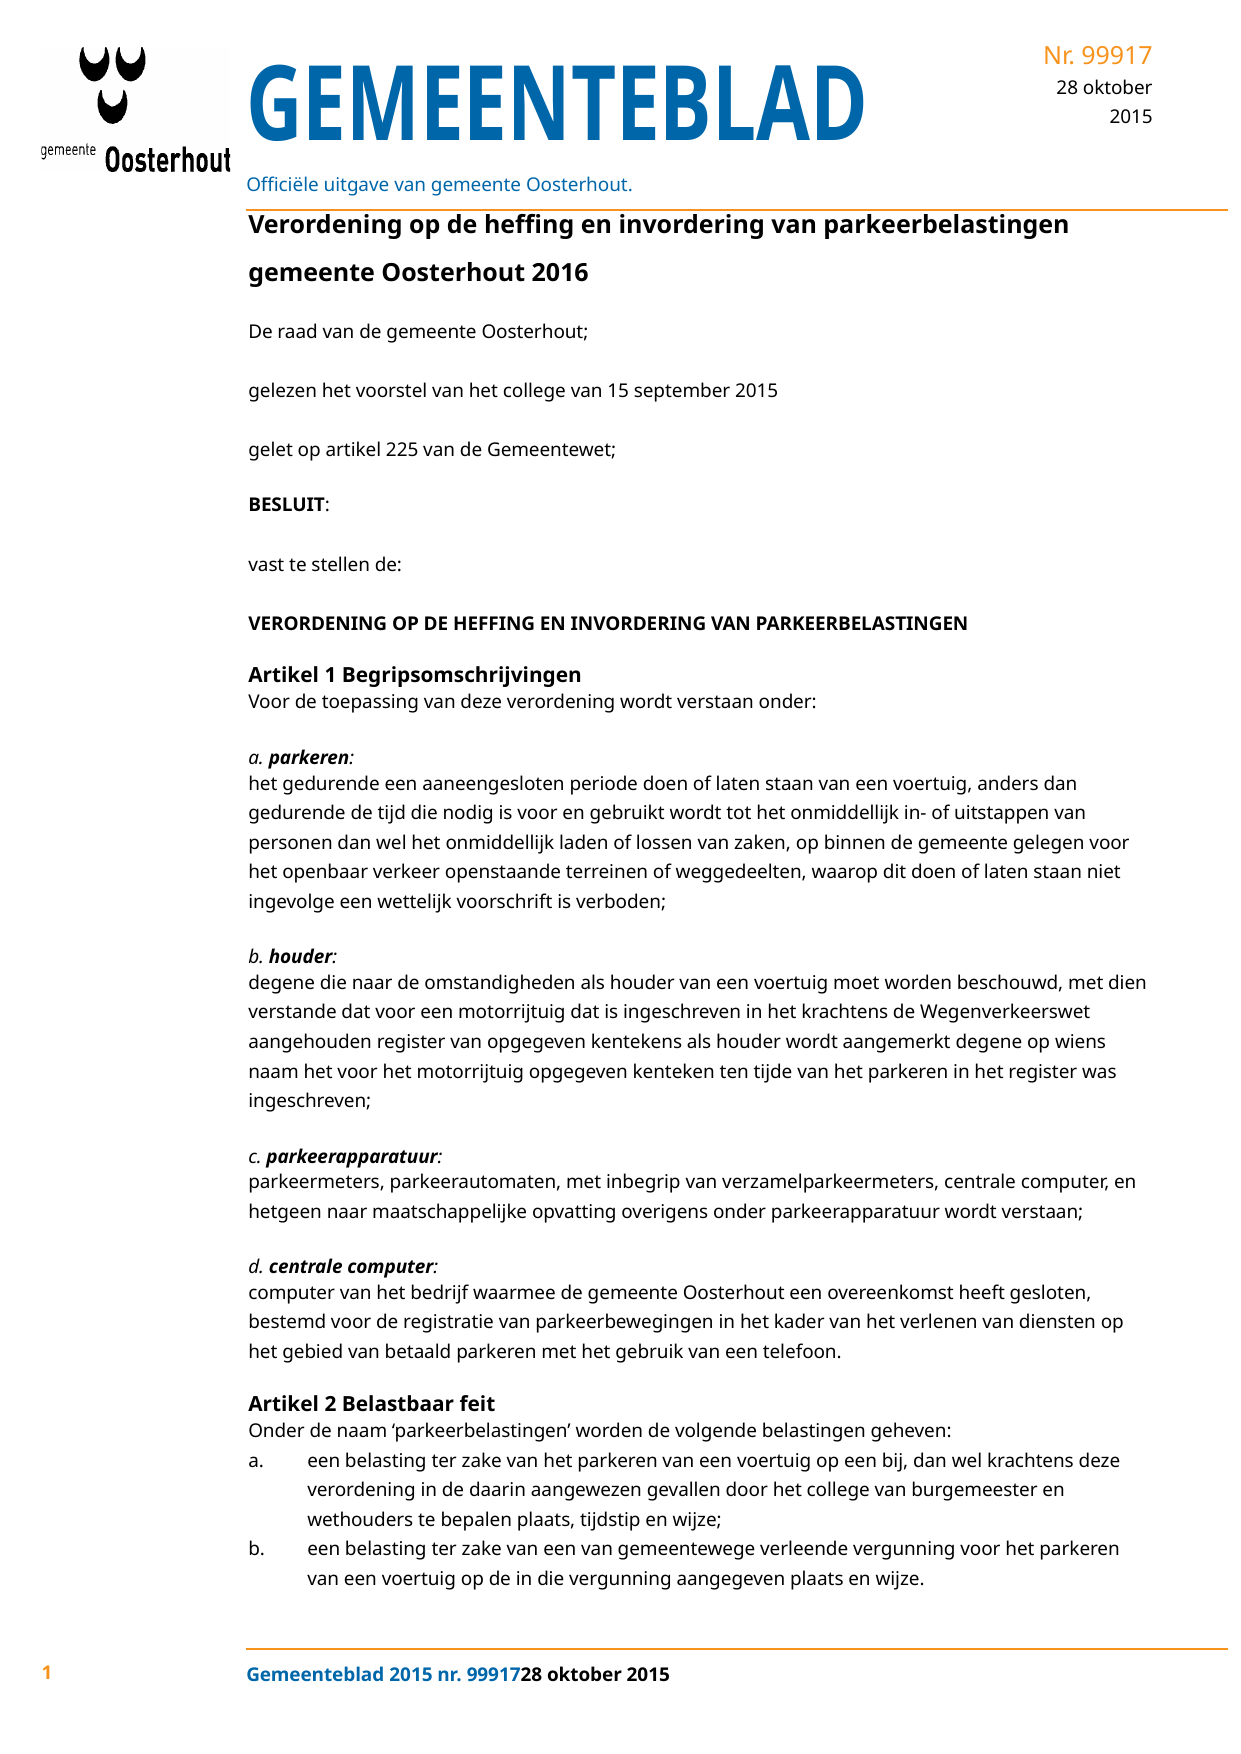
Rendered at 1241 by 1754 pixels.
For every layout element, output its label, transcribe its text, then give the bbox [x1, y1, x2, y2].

list een belasting ter zake van het parkeren van een voertuig op een bij, dan wel krachtens deze verordening in de daarin aangewezen gevallen door het college van burgemeester en wethouders te bepalen plaats, tijdstip en wijze; [248, 1447, 1152, 1532]
text De raad van de gemeente Oosterhout; [248, 318, 1152, 344]
text het gedurende een aaneengesloten periode doen of laten staan van een voertuig, anders dan gedurende de tijd die nodig is voor en gebruikt wordt tot het onmiddellijk in- of uitstappen van personen dan wel het onmiddellijk laden of lossen van zaken, op binnen de gemeente gelegen voor het openbaar verkeer openstaande terreinen of weggedeelten, waarop dit doen of laten staan niet ingevolge een wettelijk voorschrift is verboden; [248, 770, 1152, 914]
text VERORDENING OP DE HEFFING EN INVORDERING VAN PARKEERBELASTINGEN [248, 610, 1152, 636]
text Artikel 2 Belastbaar feit [248, 1389, 1152, 1417]
text gelet op artikel 225 van de Gemeentewet; [248, 436, 1152, 462]
text BESLUIT: [248, 492, 1152, 517]
text vast te stellen de: [248, 551, 1152, 576]
text Voor de toepassing van deze verordening wordt verstaan onder: [248, 689, 1152, 714]
list een belasting ter zake van een van gemeentewege verleende vergunning voor het parkeren van een voertuig op de in die vergunning aangegeven plaats en wijze. [248, 1536, 1152, 1591]
text Onder de naam ‘parkeerbelastingen’ worden de volgende belastingen geheven: [248, 1417, 1152, 1443]
text Verordening op de heffing en invordering van parkeerbelastingen gemeente Oosterhout 2016 [248, 211, 1152, 288]
text parkeermeters, parkeerautomaten, met inbegrip van verzamelparkeermeters, centrale computer, en hetgeen naar maatschappelijke opvatting overigens onder parkeerapparatuur wordt verstaan; [248, 1168, 1152, 1224]
text b. houder: [248, 943, 1152, 969]
text degene die naar de omstandigheden als houder van een voertuig moet worden beschouwd, met dien verstande dat voor een motorrijtuig dat is ingeschreven in het krachtens de Wegenverkeerswet aangehouden register van opgegeven kentekens als houder wordt aangemerkt degene op wiens naam het voor het motorrijtuig opgegeven kenteken ten tijde van het parkeren in het register was ingeschreven; [248, 969, 1152, 1113]
text Artikel 1 Begripsomschrijvingen [248, 660, 1152, 689]
text computer van het bedrijf waarmee de gemeente Oosterhout een overeenkomst heeft gesloten, bestemd voor de registratie van parkeerbewegingen in het kader van het verlenen van diensten op het gebied van betaald parkeren met het gebruik van een telefoon. [248, 1279, 1152, 1364]
picture [41, 47, 231, 172]
text gelezen het voorstel van het college van 15 september 2015 [248, 377, 1152, 403]
text a. parkeren: [248, 744, 1152, 770]
text d. centrale computer: [248, 1253, 1152, 1279]
text c. parkeerapparatuur: [248, 1143, 1152, 1168]
